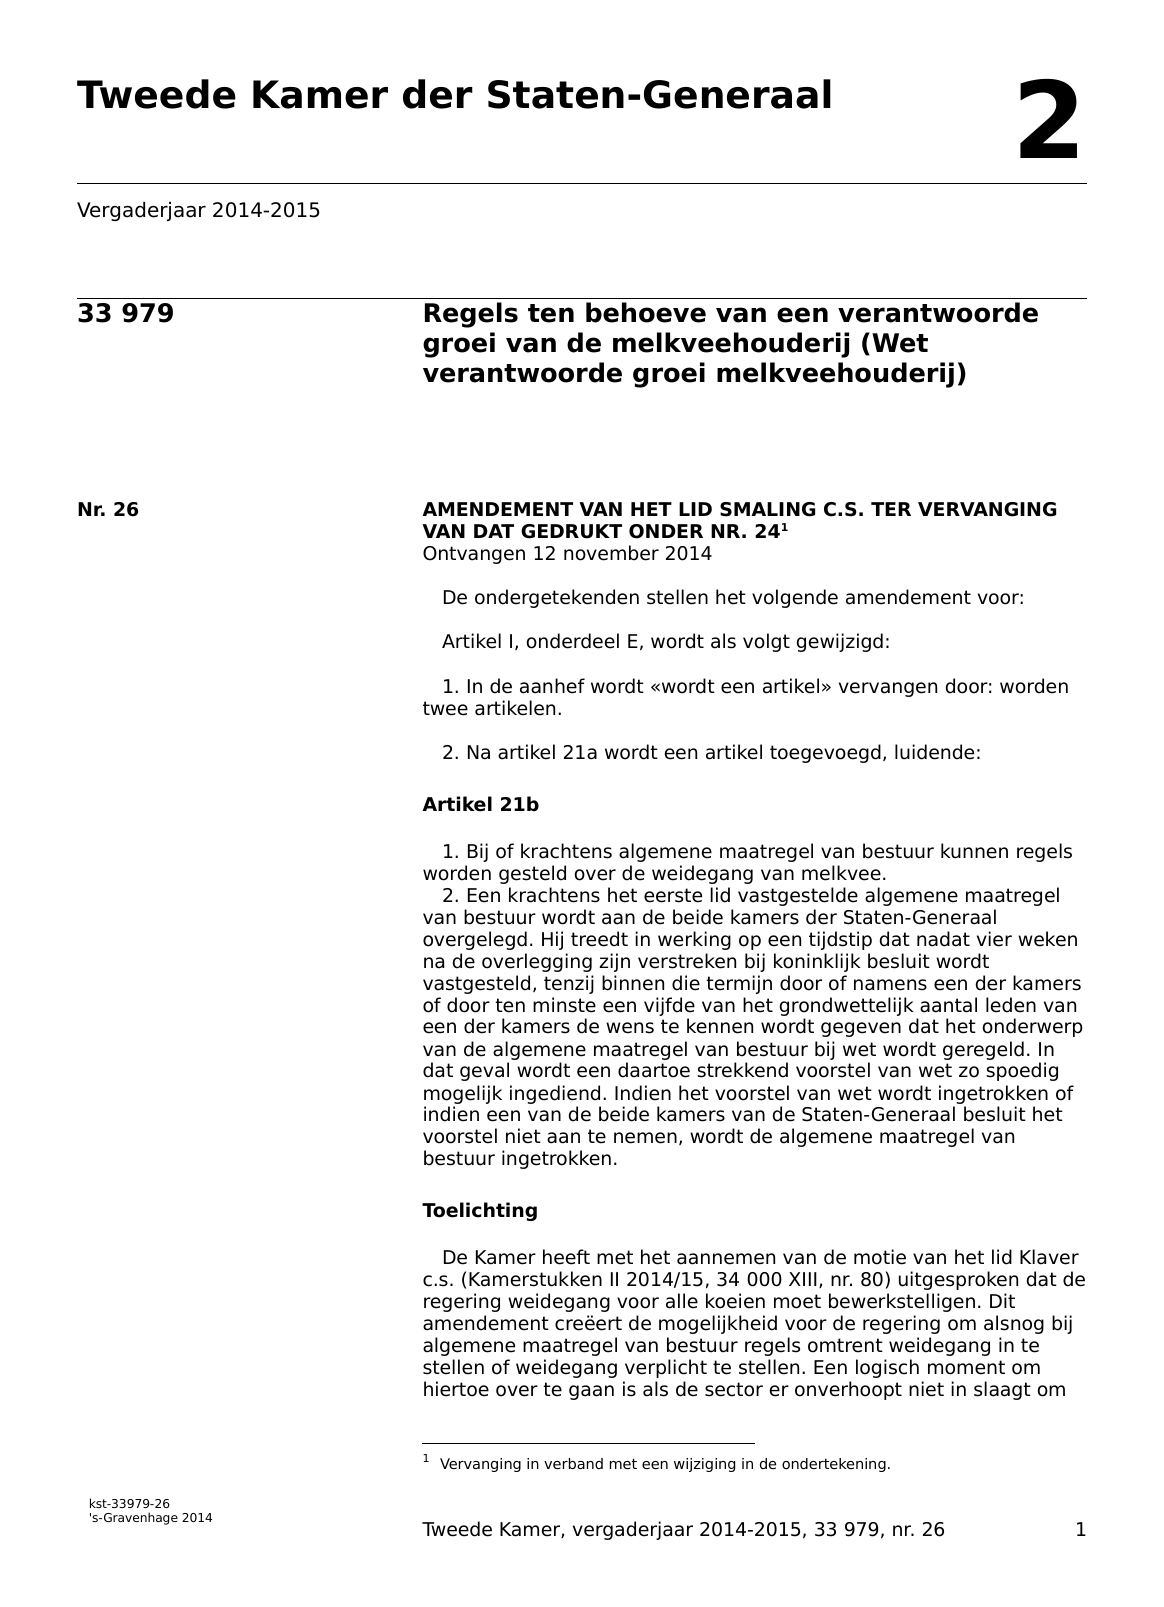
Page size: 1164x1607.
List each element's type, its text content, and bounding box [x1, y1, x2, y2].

subtitle Nr. 26 AMENDEMENT VAN HET LID SMALING C.S. TER VERVANGING VAN DAT GEDRUKT ONDER NR. 24 [77, 499, 1087, 543]
table_header 2 [886, 59, 1087, 183]
text De Kamer heeft met het aannemen van de motie van het lid Klaver c.s. (Kamerstukken II 2014/15, 34 000 XIII, nr. 80) uitgesproken dat de regering weidegang voor alle koeien moet bewerkstelligen. Dit amendement creëert de mogelijkheid voor de regering om alsnog bij algemene maatregel van bestuur regels omtrent weidegang in te stellen of weidegang verplicht te stellen. Een logisch moment om hiertoe over te gaan is als de sector er onverhoopt niet in slaagt om [422, 1247, 1087, 1401]
subtitle Toelichting [422, 1200, 1087, 1222]
subtitle 33 979 Regels ten behoeve van een verantwoorde groei van de melkveehouderij (Wet verantwoorde groei melkveehouderij) [77, 299, 1087, 388]
text Ontvangen 12 november 2014 [422, 543, 1087, 565]
table_cell Vergaderjaar 2014-2015 [77, 184, 1087, 298]
text Artikel I, onderdeel E, wordt als volgt gewijzigd: [422, 631, 1087, 653]
text kst-33979-26 [88, 1497, 323, 1511]
table_header Tweede Kamer der Staten-Generaal [77, 59, 886, 183]
text Vervanging in verband met een wijziging in de ondertekening. [422, 1452, 1087, 1474]
text 1. Bij of krachtens algemene maatregel van bestuur kunnen regels worden gesteld over de weidegang van melkvee. [422, 841, 1087, 884]
text 2. Een krachtens het eerste lid vastgestelde algemene maatregel van bestuur wordt aan de beide kamers der Staten-Generaal overgelegd. Hij treedt in werking op een tijdstip dat nadat vier weken na de overlegging zijn verstreken bij koninklijk besluit wordt vastgesteld, tenzij binnen die termijn door of namens een der kamers of door ten minste een vijfde van het grondwettelijk aantal leden van een der kamers de wens te kennen wordt gegeven dat het onderwerp van de algemene maatregel van bestuur bij wet wordt geregeld. In dat geval wordt een daartoe strekkend voorstel van wet zo spoedig mogelijk ingediend. Indien het voorstel van wet wordt ingetrokken of indien een van de beide kamers van de Staten-Generaal besluit het voorstel niet aan te nemen, wordt de algemene maatregel van bestuur ingetrokken. [422, 884, 1087, 1170]
subtitle Artikel 21b [422, 794, 1087, 816]
text 's-Gravenhage 2014 [88, 1511, 323, 1525]
text 2. Na artikel 21a wordt een artikel toegevoegd, luidende: [422, 742, 1087, 764]
text De ondergetekenden stellen het volgende amendement voor: [422, 587, 1087, 609]
text 1. In de aanhef wordt «wordt een artikel» vervangen door: worden twee artikelen. [422, 676, 1087, 719]
